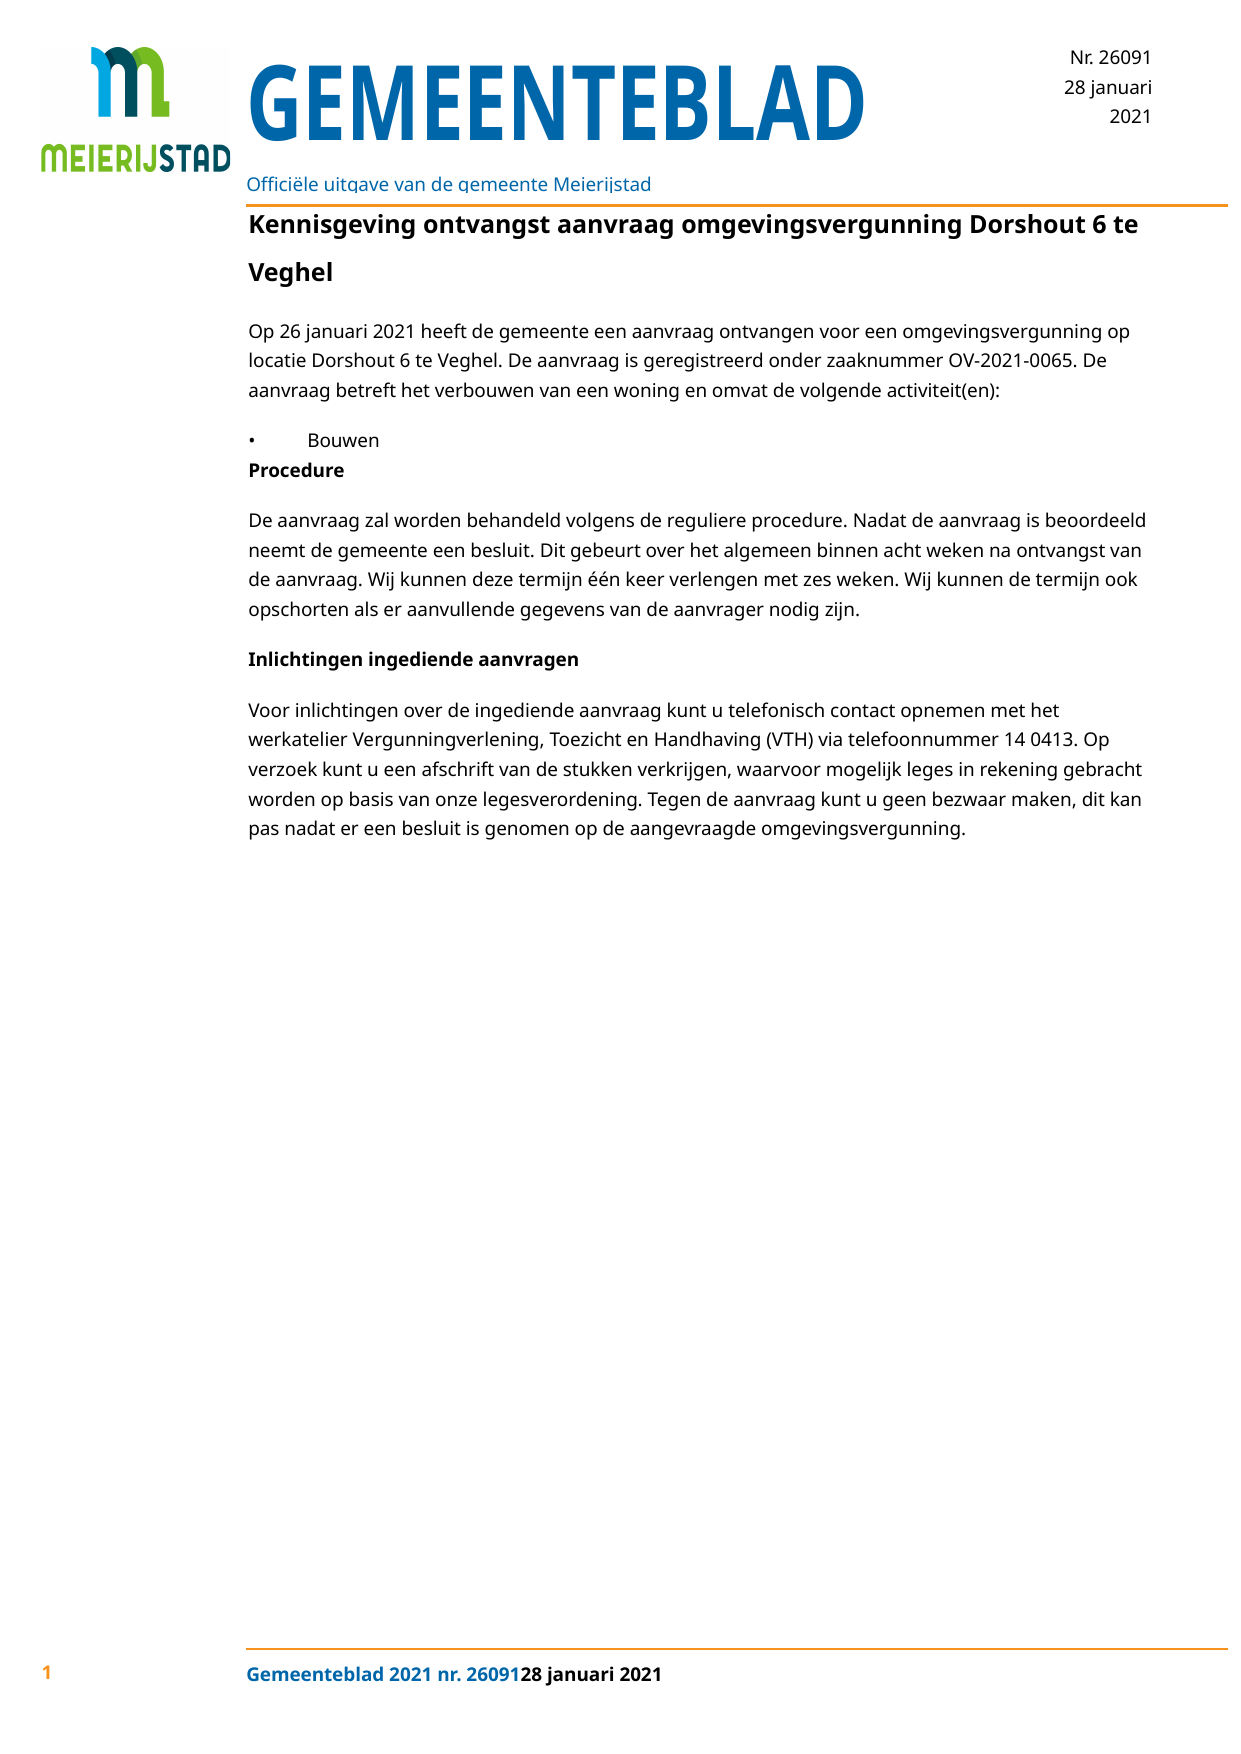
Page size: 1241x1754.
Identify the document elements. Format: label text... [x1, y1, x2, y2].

text Procedure [248, 457, 1152, 483]
text De aanvraag zal worden behandeld volgens de reguliere procedure. Nadat de aanvraag is beoordeeld neemt de gemeente een besluit. Dit gebeurt over het algemeen binnen acht weken na ontvangst van de aanvraag. Wij kunnen deze termijn één keer verlengen met zes weken. Wij kunnen de termijn ook opschorten als er aanvullende gegevens van de aanvrager nodig zijn. [248, 507, 1152, 622]
text Voor inlichtingen over de ingediende aanvraag kunt u telefonisch contact opnemen met het werkatelier Vergunningverlening, Toezicht en Handhaving (VTH) via telefoonnummer 14 0413. Op verzoek kunt u een afschrift van de stukken verkrijgen, waarvoor mogelijk leges in rekening gebracht worden op basis van onze legesverordening. Tegen de aanvraag kunt u geen bezwaar maken, dit kan pas nadat er een besluit is genomen op de aangevraagde omgevingsvergunning. [248, 697, 1152, 841]
text Kennisgeving ontvangst aanvraag omgevingsvergunning Dorshout 6 te Veghel [248, 207, 1152, 288]
picture [41, 47, 231, 172]
text Op 26 januari 2021 heeft de gemeente een aanvraag ontvangen voor een omgevingsvergunning op locatie Dorshout 6 te Veghel. De aanvraag is geregistreerd onder zaaknummer OV-2021-0065. De aanvraag betreft het verbouwen van een woning en omvat de volgende activiteit(en): [248, 318, 1152, 403]
text Inlichtingen ingediende aanvragen [248, 647, 1152, 672]
list Bouwen [248, 427, 1152, 453]
